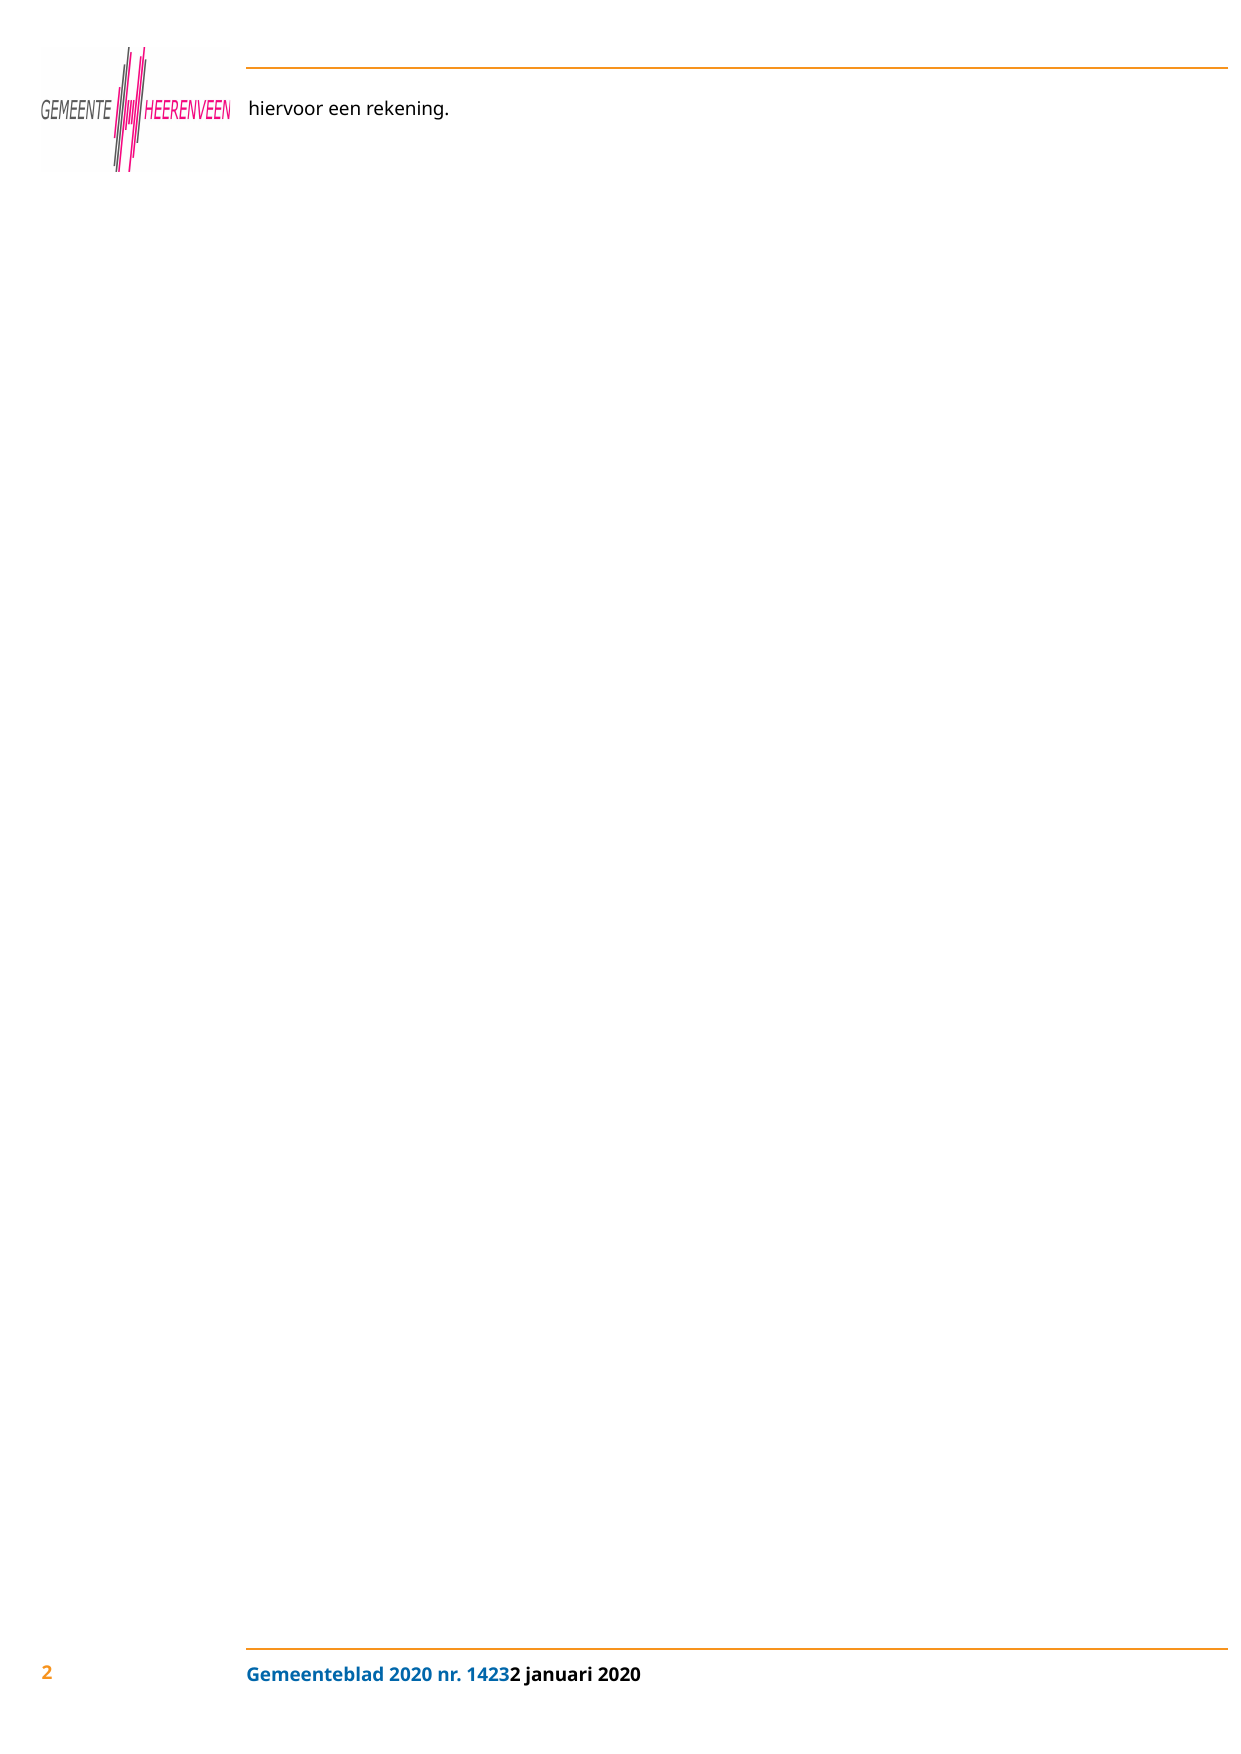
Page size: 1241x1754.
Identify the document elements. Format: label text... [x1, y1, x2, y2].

picture [41, 47, 231, 172]
text hiervoor een rekening. [248, 95, 1152, 121]
